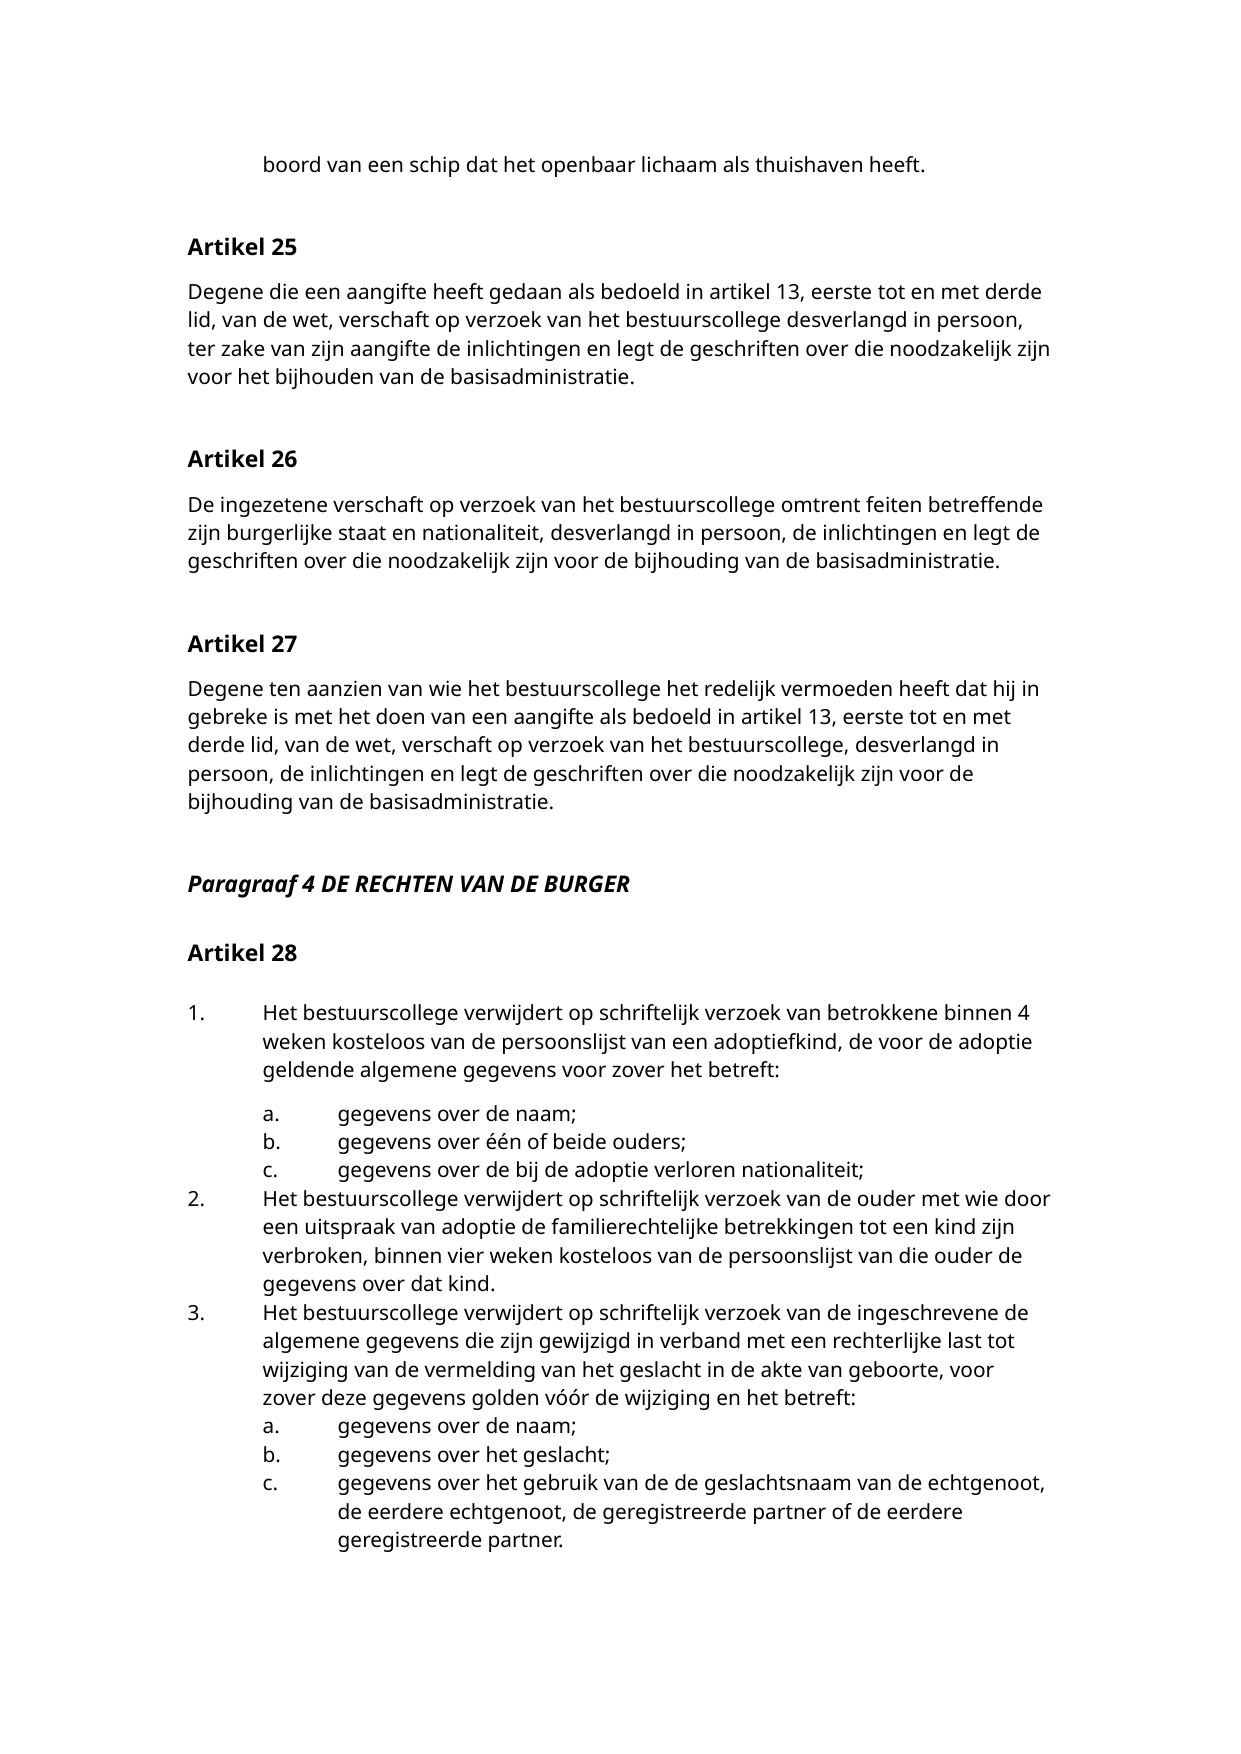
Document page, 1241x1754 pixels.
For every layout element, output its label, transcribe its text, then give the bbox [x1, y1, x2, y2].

subtitle Artikel 25 [187, 231, 1053, 262]
list gegevens over één of beide ouders; [262, 1127, 1053, 1156]
subtitle Paragraaf 4 DE RECHTEN VAN DE BURGER [187, 868, 1053, 900]
list gegevens over het geslacht; [262, 1440, 1053, 1468]
list gegevens over de naam; [262, 1099, 1053, 1127]
list gegevens over de bij de adoptie verloren nationaliteit; [262, 1156, 1053, 1184]
subtitle Artikel 27 [187, 627, 1053, 659]
text Degene die een aangifte heeft gedaan als bedoeld in artikel 13, eerste tot en met derde lid, van de wet, verschaft op verzoek van het bestuurscollege desverlangd in persoon, ter zake van zijn aangifte de inlichtingen en legt de geschriften over die noodzakelijk zijn voor het bijhouden van de basisadministratie. [187, 277, 1053, 391]
list gegevens over de naam; [262, 1412, 1053, 1440]
list Het bestuurscollege verwijdert op schriftelijk verzoek van de ouder met wie door een uitspraak van adoptie de familierechtelijke betrekkingen tot een kind zijn verbroken, binnen vier weken kosteloos van de persoonslijst van die ouder de gegevens over dat kind. [187, 1184, 1053, 1298]
subtitle Artikel 26 [187, 443, 1053, 475]
list boord van een schip dat het openbaar lichaam als thuishaven heeft. [187, 150, 1053, 178]
subtitle Artikel 28 [187, 937, 1053, 968]
text Degene ten aanzien van wie het bestuurscollege het redelijk vermoeden heeft dat hij in gebreke is met het doen van een aangifte als bedoeld in artikel 13, eerste tot en met derde lid, van de wet, verschaft op verzoek van het bestuurscollege, desverlangd in persoon, de inlichtingen en legt de geschriften over die noodzakelijk zijn voor de bijhouding van de basisadministratie. [187, 674, 1053, 816]
list Het bestuurscollege verwijdert op schriftelijk verzoek van de ingeschrevene de algemene gegevens die zijn gewijzigd in verband met een rechterlijke last tot wijziging van de vermelding van het geslacht in de akte van geboorte, voor zover deze gegevens golden vóór de wijziging en het betreft: [187, 1298, 1053, 1412]
list gegevens over het gebruik van de de geslachtsnaam van de echtgenoot, de eerdere echtgenoot, de geregistreerde partner of de eerdere geregistreerde partner. [262, 1468, 1053, 1554]
text De ingezetene verschaft op verzoek van het bestuurscollege omtrent feiten betreffende zijn burgerlijke staat en nationaliteit, desverlangd in persoon, de inlichtingen en legt de geschriften over die noodzakelijk zijn voor de bijhouding van de basisadministratie. [187, 490, 1053, 575]
list Het bestuurscollege verwijdert op schriftelijk verzoek van betrokkene binnen 4 weken kosteloos van de persoonslijst van een adoptiefkind, de voor de adoptie geldende algemene gegevens voor zover het betreft: [187, 998, 1053, 1084]
